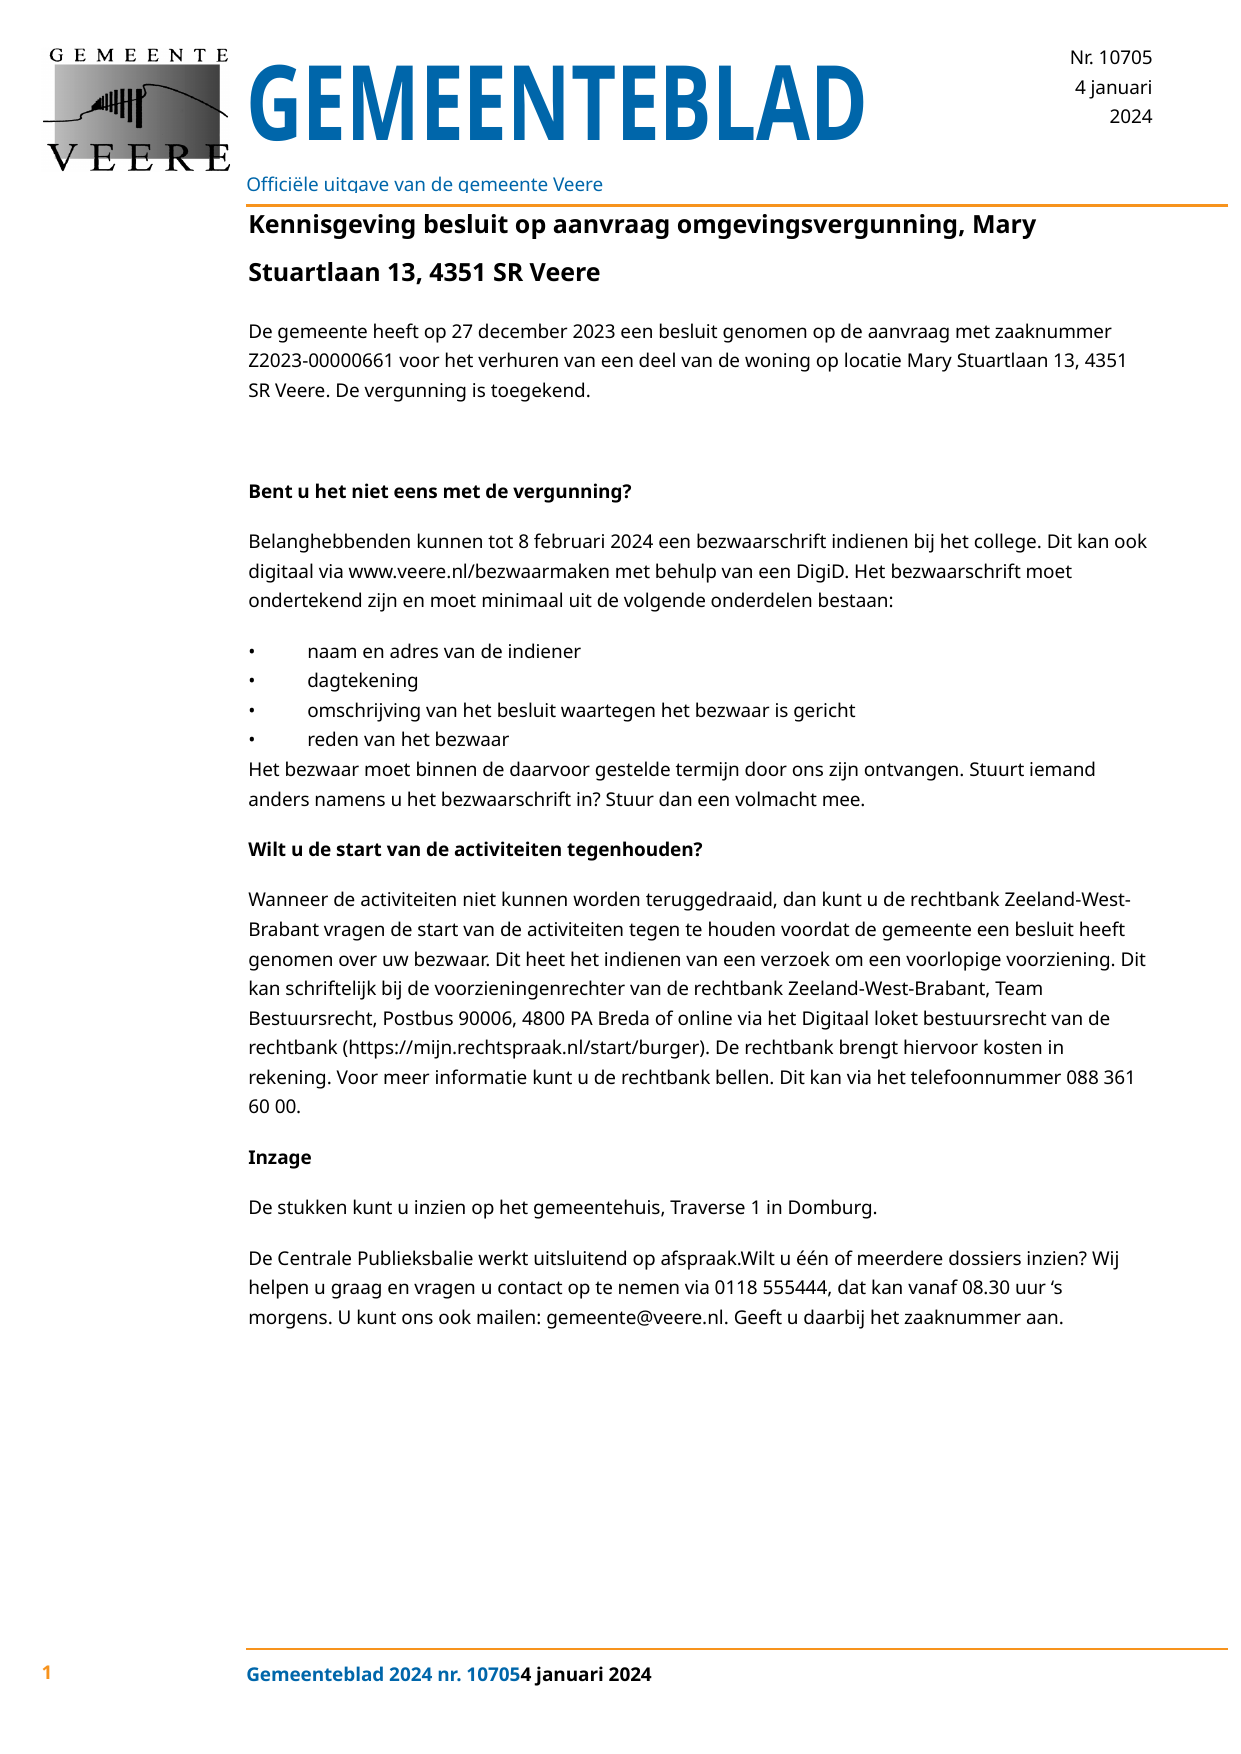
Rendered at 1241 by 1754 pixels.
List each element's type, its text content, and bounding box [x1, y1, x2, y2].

text De gemeente heeft op 27 december 2023 een besluit genomen op de aanvraag met zaaknummer Z2023-00000661 voor het verhuren van een deel van de woning op locatie Mary Stuartlaan 13, 4351 SR Veere. De vergunning is toegekend. [248, 318, 1152, 403]
list naam en adres van de indiener [248, 638, 1152, 664]
list reden van het bezwaar [248, 727, 1152, 752]
text Belanghebbenden kunnen tot 8 februari 2024 een bezwaarschrift indienen bij het college. Dit kan ook digitaal via www.veere.nl/bezwaarmaken met behulp van een DigiD. Het bezwaarschrift moet ondertekend zijn en moet minimaal uit de volgende onderdelen bestaan: [248, 528, 1152, 613]
text Kennisgeving besluit op aanvraag omgevingsvergunning, Mary Stuartlaan 13, 4351 SR Veere [248, 207, 1152, 288]
text Inzage [248, 1144, 1152, 1170]
text Wilt u de start van de activiteiten tegenhouden? [248, 836, 1152, 862]
list dagtekening [248, 667, 1152, 693]
text Het bezwaar moet binnen de daarvoor gestelde termijn door ons zijn ontvangen. Stuurt iemand anders namens u het bezwaarschrift in? Stuur dan een volmacht mee. [248, 756, 1152, 812]
list omschrijving van het besluit waartegen het bezwaar is gericht [248, 697, 1152, 723]
text Bent u het niet eens met de vergunning? [248, 478, 1152, 504]
text De stukken kunt u inzien op het gemeentehuis, Traverse 1 in Domburg. [248, 1194, 1152, 1220]
text De Centrale Publieksbalie werkt uitsluitend op afspraak.Wilt u één of meerdere dossiers inzien? Wij helpen u graag en vragen u contact op te nemen via 0118 555444, dat kan vanaf 08.30 uur ‘s morgens. U kunt ons ook mailen: gemeente@veere.nl. Geeft u daarbij het zaaknummer aan. [248, 1245, 1152, 1330]
picture [41, 47, 231, 172]
text Wanneer de activiteiten niet kunnen worden teruggedraaid, dan kunt u de rechtbank Zeeland-West-Brabant vragen de start van de activiteiten tegen te houden voordat de gemeente een besluit heeft genomen over uw bezwaar. Dit heet het indienen van een verzoek om een voorlopige voorziening. Dit kan schriftelijk bij de voorzieningenrechter van de rechtbank Zeeland-West-Brabant, Team Bestuursrecht, Postbus 90006, 4800 PA Breda of online via het Digitaal loket bestuursrecht van de rechtbank (https://mijn.rechtspraak.nl/start/burger). De rechtbank brengt hiervoor kosten in rekening. Voor meer informatie kunt u de rechtbank bellen. Dit kan via het telefoonnummer 088 361 60 00. [248, 887, 1152, 1119]
